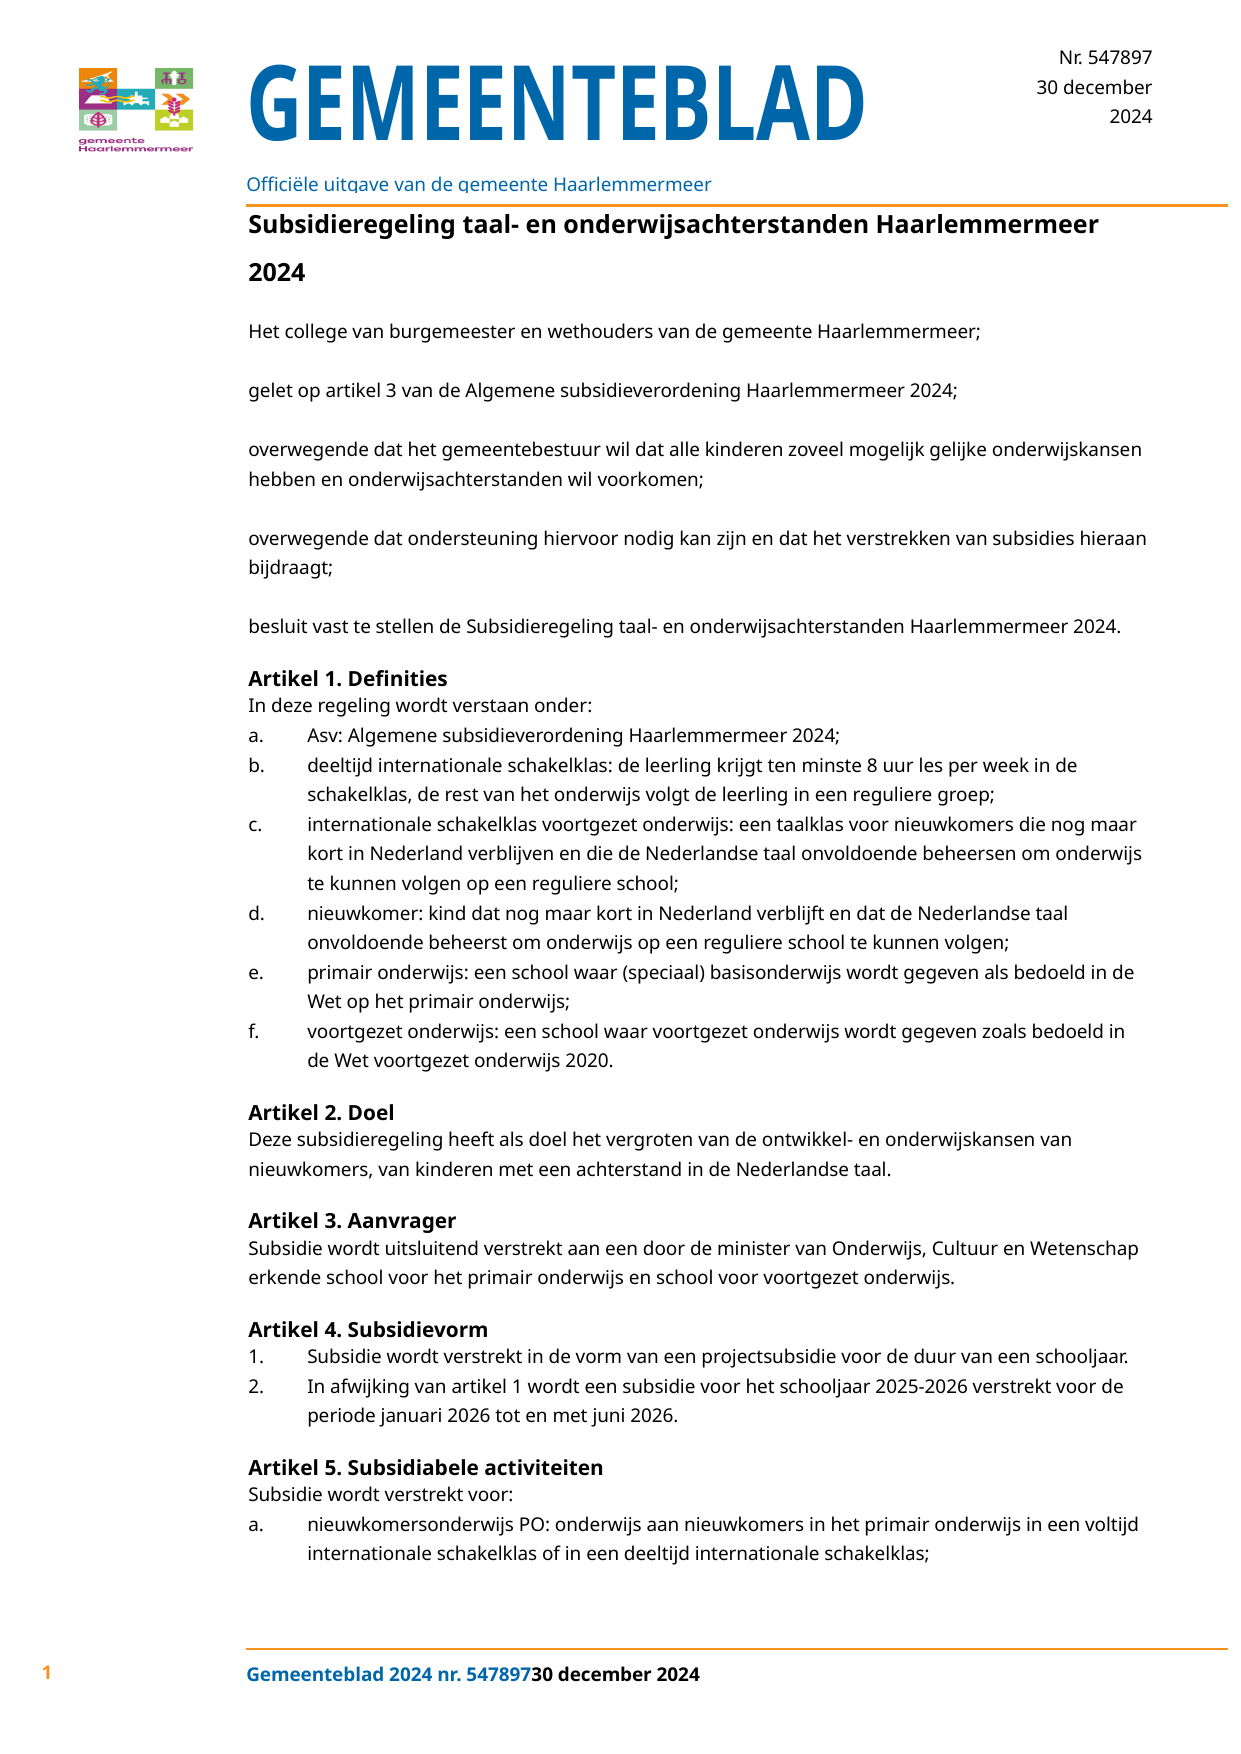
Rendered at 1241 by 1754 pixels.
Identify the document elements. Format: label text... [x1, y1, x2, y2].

text Artikel 3. Aanvrager [248, 1206, 1152, 1235]
text besluit vast te stellen de Subsidieregeling taal- en onderwijsachterstanden Haarlemmermeer 2024. [248, 614, 1152, 639]
text Subsidieregeling taal- en onderwijsachterstanden Haarlemmermeer 2024 [248, 207, 1152, 288]
text Artikel 2. Doel [248, 1098, 1152, 1126]
list voortgezet onderwijs: een school waar voortgezet onderwijs wordt gegeven zoals bedoeld in de Wet voortgezet onderwijs 2020. [248, 1018, 1152, 1073]
list Asv: Algemene subsidieverordening Haarlemmermeer 2024; [248, 722, 1152, 748]
text Het college van burgemeester en wethouders van de gemeente Haarlemmermeer; [248, 318, 1152, 344]
text overwegende dat het gemeentebestuur wil dat alle kinderen zoveel mogelijk gelijke onderwijskansen hebben en onderwijsachterstanden wil voorkomen; [248, 436, 1152, 492]
list nieuwkomersonderwijs PO: onderwijs aan nieuwkomers in het primair onderwijs in een voltijd internationale schakelklas of in een deeltijd internationale schakelklas; [248, 1511, 1152, 1566]
text Subsidie wordt verstrekt voor: [248, 1481, 1152, 1507]
text gelet op artikel 3 van de Algemene subsidieverordening Haarlemmermeer 2024; [248, 377, 1152, 403]
list deeltijd internationale schakelklas: de leerling krijgt ten minste 8 uur les per week in de schakelklas, de rest van het onderwijs volgt de leerling in een reguliere groep; [248, 752, 1152, 807]
list primair onderwijs: een school waar (speciaal) basisonderwijs wordt gegeven als bedoeld in de Wet op het primair onderwijs; [248, 959, 1152, 1014]
text overwegende dat ondersteuning hiervoor nodig kan zijn en dat het verstrekken van subsidies hieraan bijdraagt; [248, 525, 1152, 580]
list Subsidie wordt verstrekt in de vorm van een projectsubsidie voor de duur van een schooljaar. [248, 1343, 1152, 1369]
list internationale schakelklas voortgezet onderwijs: een taalklas voor nieuwkomers die nog maar kort in Nederland verblijven en die de Nederlandse taal onvoldoende beheersen om onderwijs te kunnen volgen op een reguliere school; [248, 811, 1152, 896]
picture [41, 47, 231, 172]
text Subsidie wordt uitsluitend verstrekt aan een door de minister van Onderwijs, Cultuur en Wetenschap erkende school voor het primair onderwijs en school voor voortgezet onderwijs. [248, 1235, 1152, 1290]
text Deze subsidieregeling heeft als doel het vergroten van de ontwikkel- en onderwijskansen van nieuwkomers, van kinderen met een achterstand in de Nederlandse taal. [248, 1126, 1152, 1182]
list In afwijking van artikel 1 wordt een subsidie voor het schooljaar 2025-2026 verstrekt voor de periode januari 2026 tot en met juni 2026. [248, 1373, 1152, 1428]
list nieuwkomer: kind dat nog maar kort in Nederland verblijft en dat de Nederlandse taal onvoldoende beheerst om onderwijs op een reguliere school te kunnen volgen; [248, 900, 1152, 955]
text Artikel 4. Subsidievorm [248, 1315, 1152, 1343]
text Artikel 5. Subsidiabele activiteiten [248, 1453, 1152, 1481]
text In deze regeling wordt verstaan onder: [248, 693, 1152, 718]
text Artikel 1. Definities [248, 664, 1152, 693]
